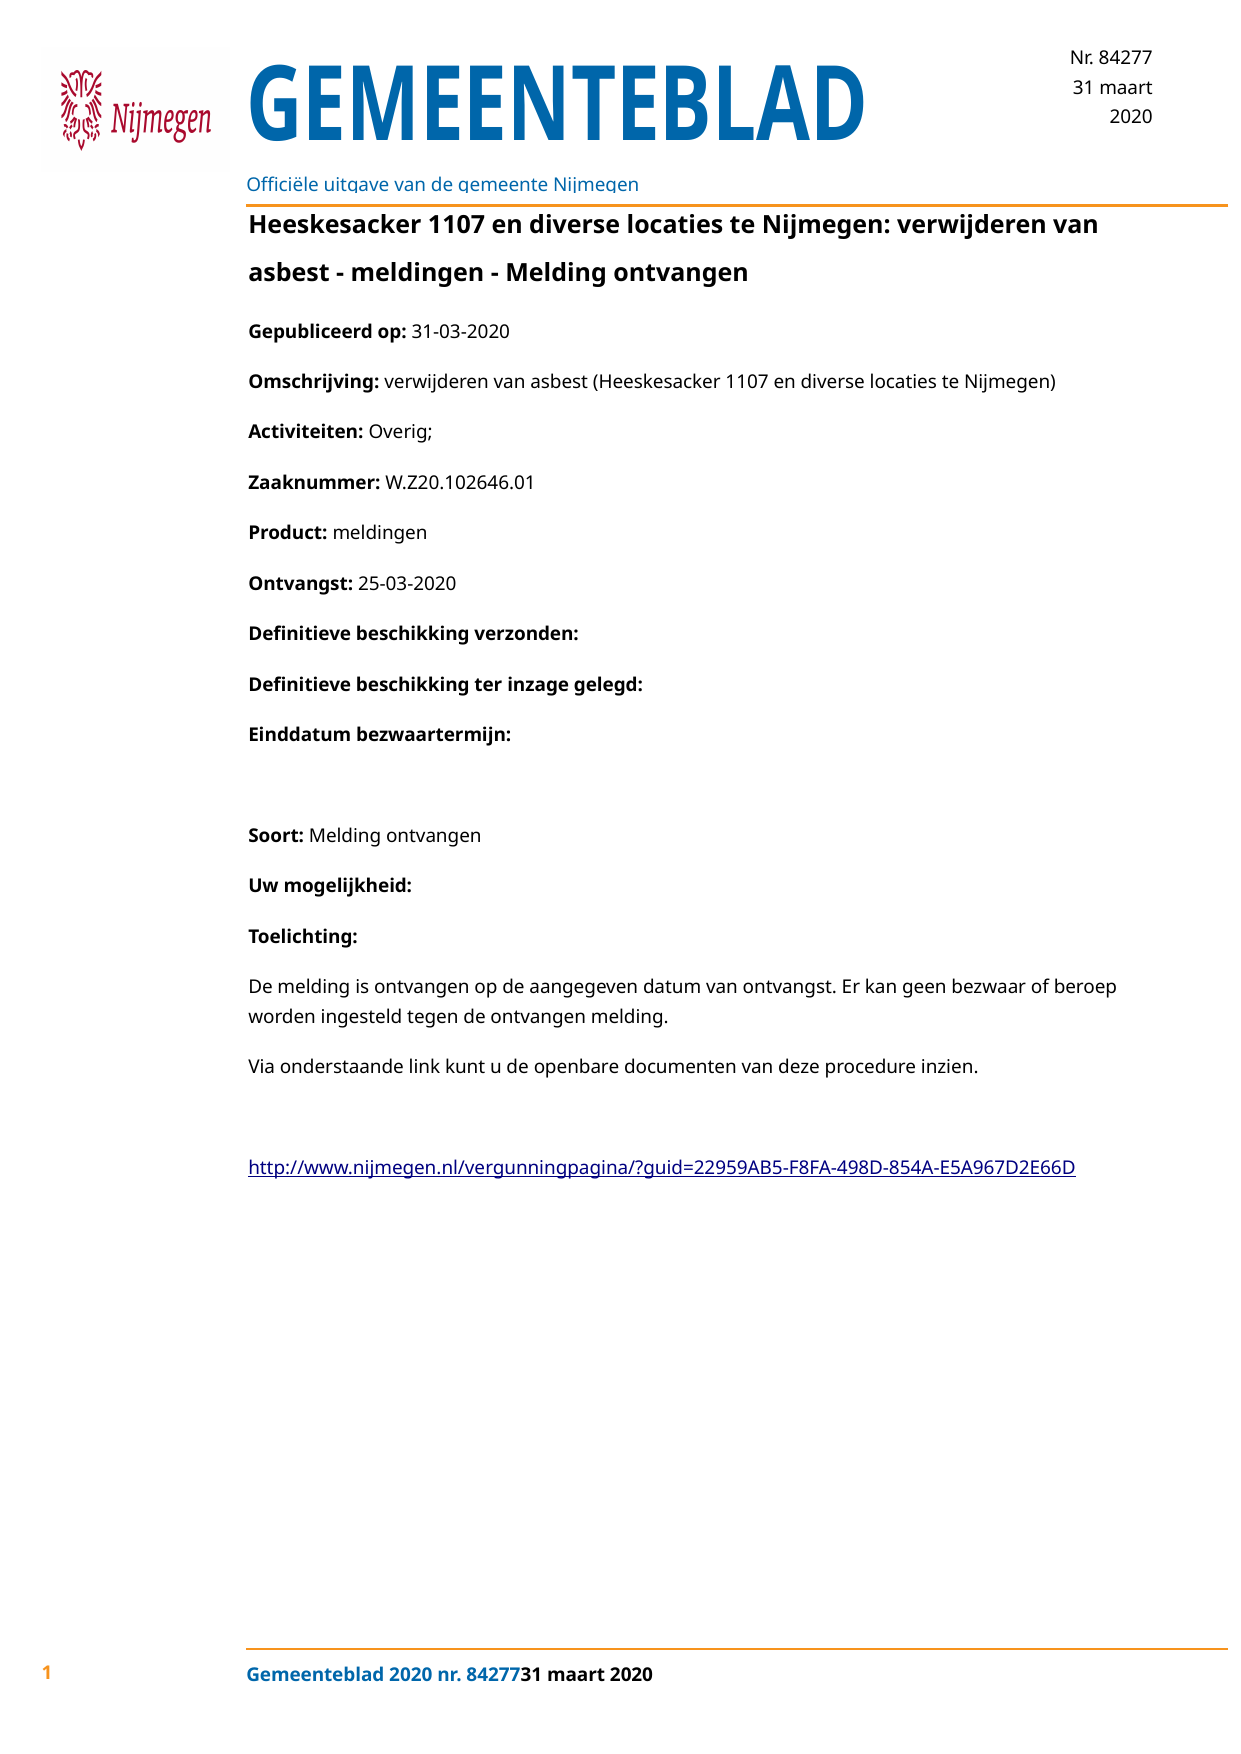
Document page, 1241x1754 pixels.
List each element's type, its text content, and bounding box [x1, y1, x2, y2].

text Omschrijving: verwijderen van asbest (Heeskesacker 1107 en diverse locaties te Nijmegen) [248, 368, 1152, 394]
text Definitieve beschikking verzonden: [248, 620, 1152, 646]
text http://www.nijmegen.nl/vergunningpagina/?guid=22959AB5-F8FA-498D-854A-E5A967D2E66D [248, 1154, 1152, 1180]
text Gepubliceerd op: 31-03-2020 [248, 318, 1152, 344]
text Via onderstaande link kunt u de openbare documenten van deze procedure inzien. [248, 1053, 1152, 1079]
text De melding is ontvangen op de aangegeven datum van ontvangst. Er kan geen bezwaar of beroep worden ingesteld tegen de ontvangen melding. [248, 973, 1152, 1029]
text Definitieve beschikking ter inzage gelegd: [248, 671, 1152, 697]
text Soort: Melding ontvangen [248, 822, 1152, 848]
text Activiteiten: Overig; [248, 419, 1152, 444]
text Einddatum bezwaartermijn: [248, 721, 1152, 747]
text Toelichting: [248, 923, 1152, 949]
text Heeskesacker 1107 en diverse locaties te Nijmegen: verwijderen van asbest - meldingen - Melding ontvangen [248, 207, 1152, 288]
text Zaaknummer: W.Z20.102646.01 [248, 469, 1152, 495]
text Uw mogelijkheid: [248, 872, 1152, 898]
text Product: meldingen [248, 519, 1152, 545]
picture [41, 47, 231, 172]
text Ontvangst: 25-03-2020 [248, 570, 1152, 596]
